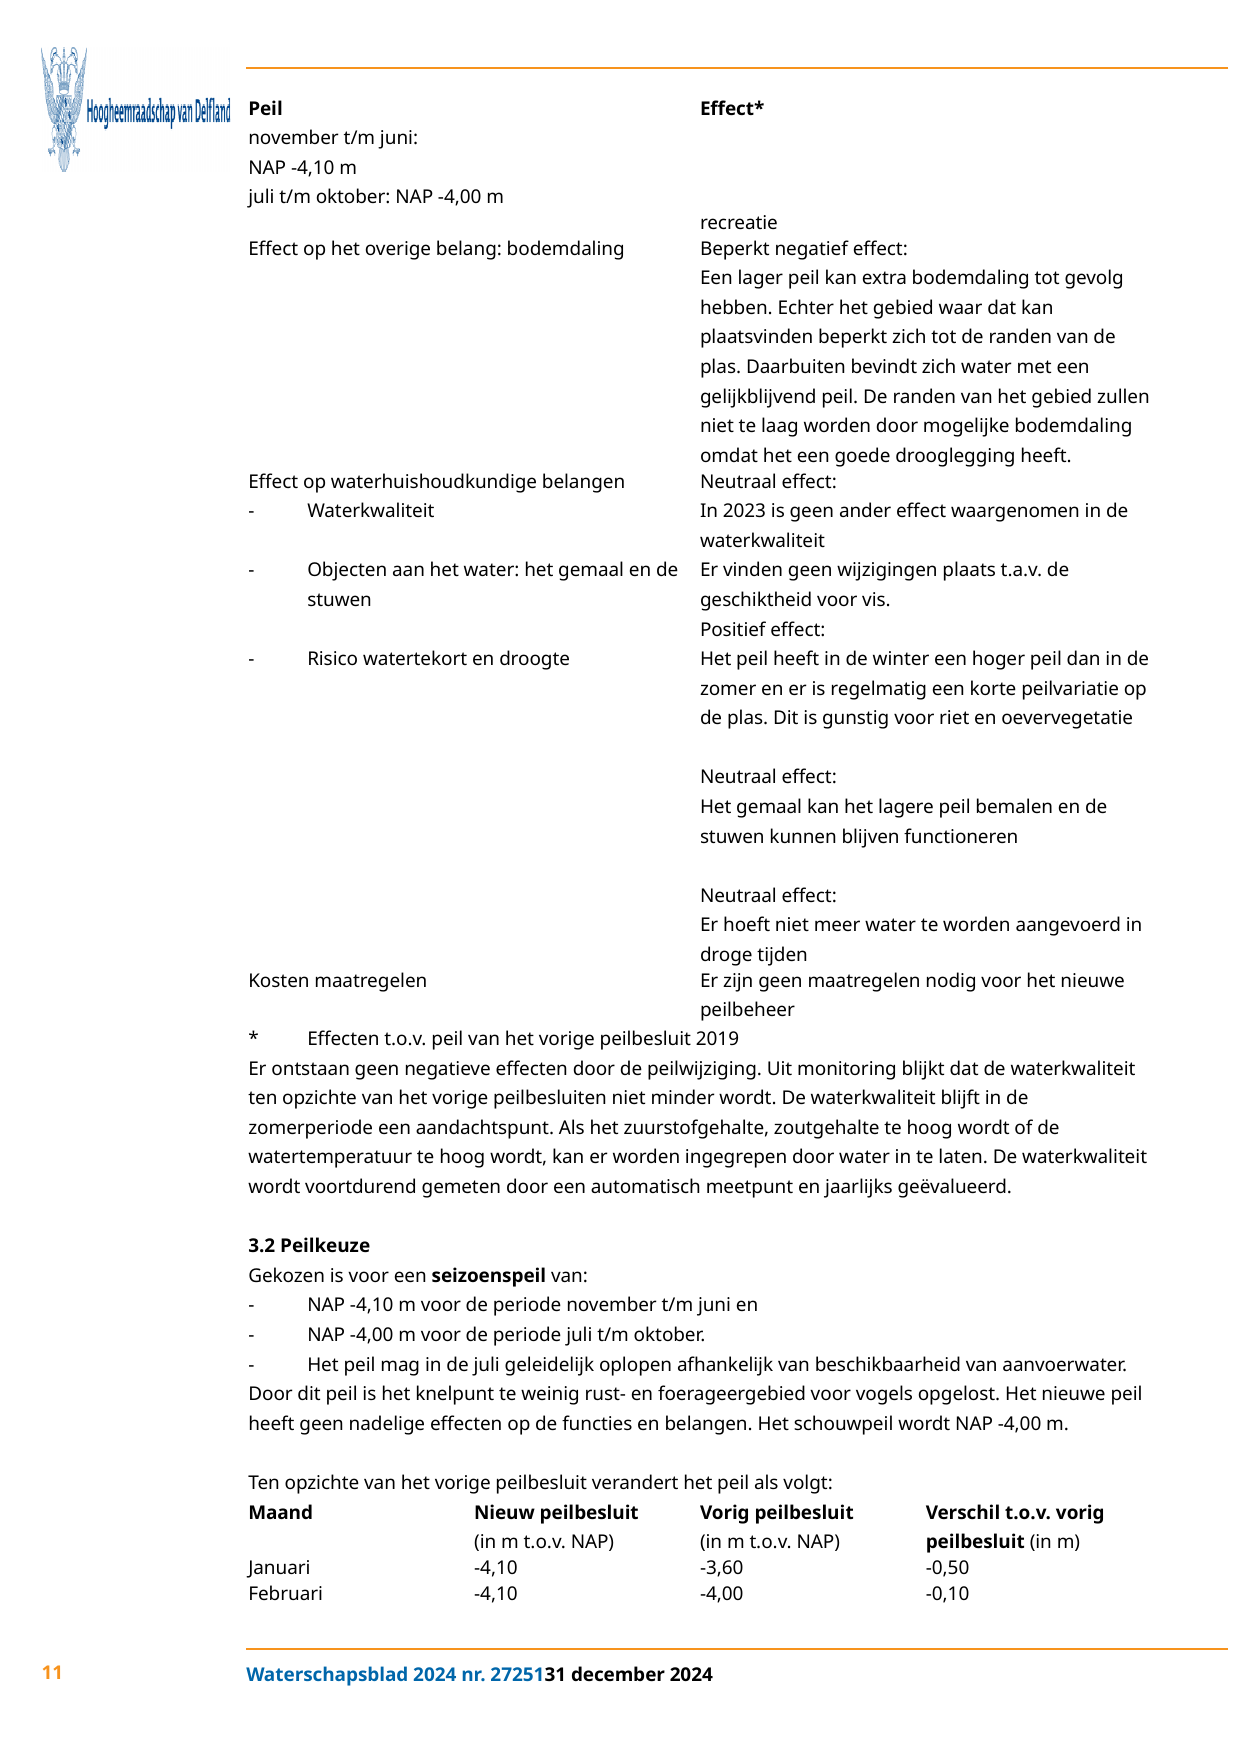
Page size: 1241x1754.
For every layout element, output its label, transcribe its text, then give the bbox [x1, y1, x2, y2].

table_header Maand [248, 1499, 474, 1554]
text Gekozen is voor een seizoenspeil van: [248, 1262, 1152, 1288]
table_cell Neutraal effect: In 2023 is geen ander effect waargenomen in de waterkwaliteit Er vinden geen wijzigingen plaats t.a.v. de geschiktheid voor vis. Positief effect: Het peil heeft in de winter een hoger peil dan in de zomer en er is regelmatig een korte peilvariatie op de plas. Dit is gunstig voor riet en oevervegetatie Neutraal effect: Het gemaal kan het lagere peil bemalen en de stuwen kunnen blijven functioneren Neutraal effect: Er hoeft niet meer water te worden aangevoerd in droge tijden [700, 468, 1152, 967]
table_cell [248, 209, 700, 235]
list NAP -4,00 m voor de periode juli t/m oktober. [248, 1321, 1152, 1347]
table_header Verschil t.o.v. vorig peilbesluit (in m) [926, 1499, 1152, 1554]
table_header Peil november t/m juni: NAP -4,10 m juli t/m oktober: NAP -4,00 m [248, 95, 700, 209]
list NAP -4,10 m voor de periode november t/m juni en [248, 1292, 1152, 1317]
table_cell recreatie [700, 209, 1152, 235]
text Er ontstaan geen negatieve effecten door de peilwijziging. Uit monitoring blijkt dat de waterkwaliteit ten opzichte van het vorige peilbesluiten niet minder wordt. De waterkwaliteit blijft in de zomerperiode een aandachtspunt. Als het zuurstofgehalte, zoutgehalte te hoog wordt of de watertemperatuur te hoog wordt, kan er worden ingegrepen door water in te laten. De waterkwaliteit wordt voortdurend gemeten door een automatisch meetpunt en jaarlijks geëvalueerd. [248, 1055, 1152, 1199]
table_cell -0,50 [926, 1554, 1152, 1580]
table_cell -3,60 [700, 1554, 926, 1580]
table_header Vorig peilbesluit (in m t.o.v. NAP) [700, 1499, 926, 1554]
table_cell Februari [248, 1580, 474, 1606]
picture [41, 47, 231, 172]
table_header Effect* [700, 95, 1152, 209]
text Door dit peil is het knelpunt te weinig rust- en foerageergebied voor vogels opgelost. Het nieuwe peil heeft geen nadelige effecten op de functies en belangen. Het schouwpeil wordt NAP -4,00 m. [248, 1380, 1152, 1436]
table_cell -4,10 [474, 1580, 700, 1606]
table_cell Er zijn geen maatregelen nodig voor het nieuwe peilbeheer [700, 967, 1152, 1022]
table_cell -4,10 [474, 1554, 700, 1580]
list Het peil mag in de juli geleidelijk oplopen afhankelijk van beschikbaarheid van aanvoerwater. [248, 1351, 1152, 1377]
table_cell Effect op waterhuishoudkundige belangen Waterkwaliteit Objecten aan het water: het gemaal en de stuwen Risico watertekort en droogte [248, 468, 700, 967]
table_cell -0,10 [926, 1580, 1152, 1606]
list Effecten t.o.v. peil van het vorige peilbesluit 2019 [248, 1025, 1152, 1051]
text 3.2 Peilkeuze [248, 1232, 1152, 1258]
table_cell -4,00 [700, 1580, 926, 1606]
table_header Nieuw peilbesluit (in m t.o.v. NAP) [474, 1499, 700, 1554]
table_cell Januari [248, 1554, 474, 1580]
table_cell Effect op het overige belang: bodemdaling [248, 235, 700, 468]
table_cell Kosten maatregelen [248, 967, 700, 1022]
table_cell Beperkt negatief effect: Een lager peil kan extra bodemdaling tot gevolg hebben. Echter het gebied waar dat kan plaatsvinden beperkt zich tot de randen van de plas. Daarbuiten bevindt zich water met een gelijkblijvend peil. De randen van het gebied zullen niet te laag worden door mogelijke bodemdaling omdat het een goede drooglegging heeft. [700, 235, 1152, 468]
text Ten opzichte van het vorige peilbesluit verandert het peil als volgt: [248, 1469, 1152, 1495]
